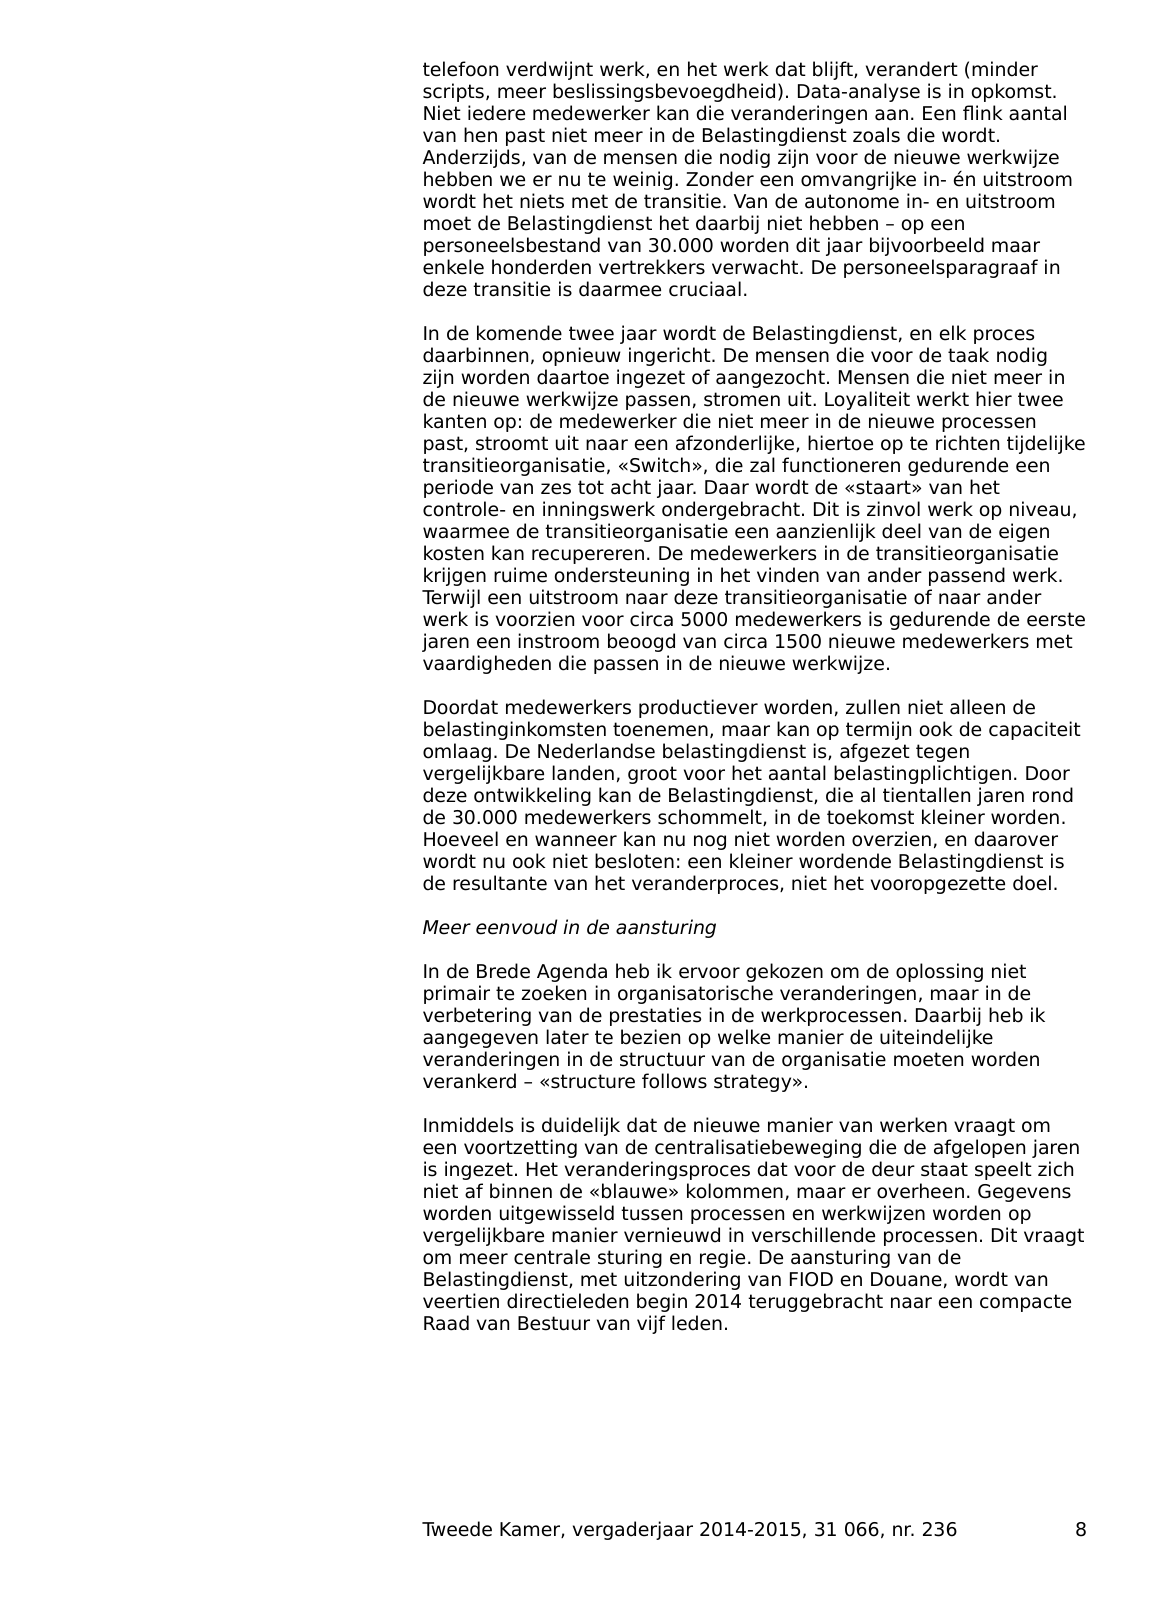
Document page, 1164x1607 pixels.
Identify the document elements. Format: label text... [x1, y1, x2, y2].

subtitle Meer eenvoud in de aansturing [422, 917, 1087, 939]
text Inmiddels is duidelijk dat de nieuwe manier van werken vraagt om een voortzetting van de centralisatiebeweging die de afgelopen jaren is ingezet. Het veranderingsproces dat voor de deur staat speelt zich niet af binnen de «blauwe» kolommen, maar er overheen. Gegevens worden uitgewisseld tussen processen en werkwijzen worden op vergelijkbare manier vernieuwd in verschillende processen. Dit vraagt om meer centrale sturing en regie. De aansturing van de Belastingdienst, met uitzondering van FIOD en Douane, wordt van veertien directieleden begin 2014 teruggebracht naar een compacte Raad van Bestuur van vijf leden. [422, 1115, 1087, 1335]
text In de komende twee jaar wordt de Belastingdienst, en elk proces daarbinnen, opnieuw ingericht. De mensen die voor de taak nodig zijn worden daartoe ingezet of aangezocht. Mensen die niet meer in de nieuwe werkwijze passen, stromen uit. Loyaliteit werkt hier twee kanten op: de medewerker die niet meer in de nieuwe processen past, stroomt uit naar een afzonderlijke, hiertoe op te richten tijdelijke transitieorganisatie, «Switch», die zal functioneren gedurende een periode van zes tot acht jaar. Daar wordt de «staart» van het controle- en inningswerk ondergebracht. Dit is zinvol werk op niveau, waarmee de transitieorganisatie een aanzienlijk deel van de eigen kosten kan recupereren. De medewerkers in de transitieorganisatie krijgen ruime ondersteuning in het vinden van ander passend werk. Terwijl een uitstroom naar deze transitieorganisatie of naar ander werk is voorzien voor circa 5000 medewerkers is gedurende de eerste jaren een instroom beoogd van circa 1500 nieuwe medewerkers met vaardigheden die passen in de nieuwe werkwijze. [422, 323, 1087, 675]
text Doordat medewerkers productiever worden, zullen niet alleen de belastinginkomsten toenemen, maar kan op termijn ook de capaciteit omlaag. De Nederlandse belastingdienst is, afgezet tegen vergelijkbare landen, groot voor het aantal belastingplichtigen. Door deze ontwikkeling kan de Belastingdienst, die al tientallen jaren rond de 30.000 medewerkers schommelt, in de toekomst kleiner worden. Hoeveel en wanneer kan nu nog niet worden overzien, en daarover wordt nu ook niet besloten: een kleiner wordende Belastingdienst is de resultante van het veranderproces, niet het vooropgezette doel. [422, 697, 1087, 895]
text In de Brede Agenda heb ik ervoor gekozen om de oplossing niet primair te zoeken in organisatorische veranderingen, maar in de verbetering van de prestaties in de werkprocessen. Daarbij heb ik aangegeven later te bezien op welke manier de uiteindelijke veranderingen in de structuur van de organisatie moeten worden verankerd – «structure follows strategy». [422, 961, 1087, 1093]
text telefoon verdwijnt werk, en het werk dat blijft, verandert (minder scripts, meer beslissingsbevoegdheid). Data-analyse is in opkomst. Niet iedere medewerker kan die veranderingen aan. Een flink aantal van hen past niet meer in de Belastingdienst zoals die wordt. Anderzijds, van de mensen die nodig zijn voor de nieuwe werkwijze hebben we er nu te weinig. Zonder een omvangrijke in- én uitstroom wordt het niets met de transitie. Van de autonome in- en uitstroom moet de Belastingdienst het daarbij niet hebben – op een personeelsbestand van 30.000 worden dit jaar bijvoorbeeld maar enkele honderden vertrekkers verwacht. De personeelsparagraaf in deze transitie is daarmee cruciaal. [422, 59, 1087, 301]
